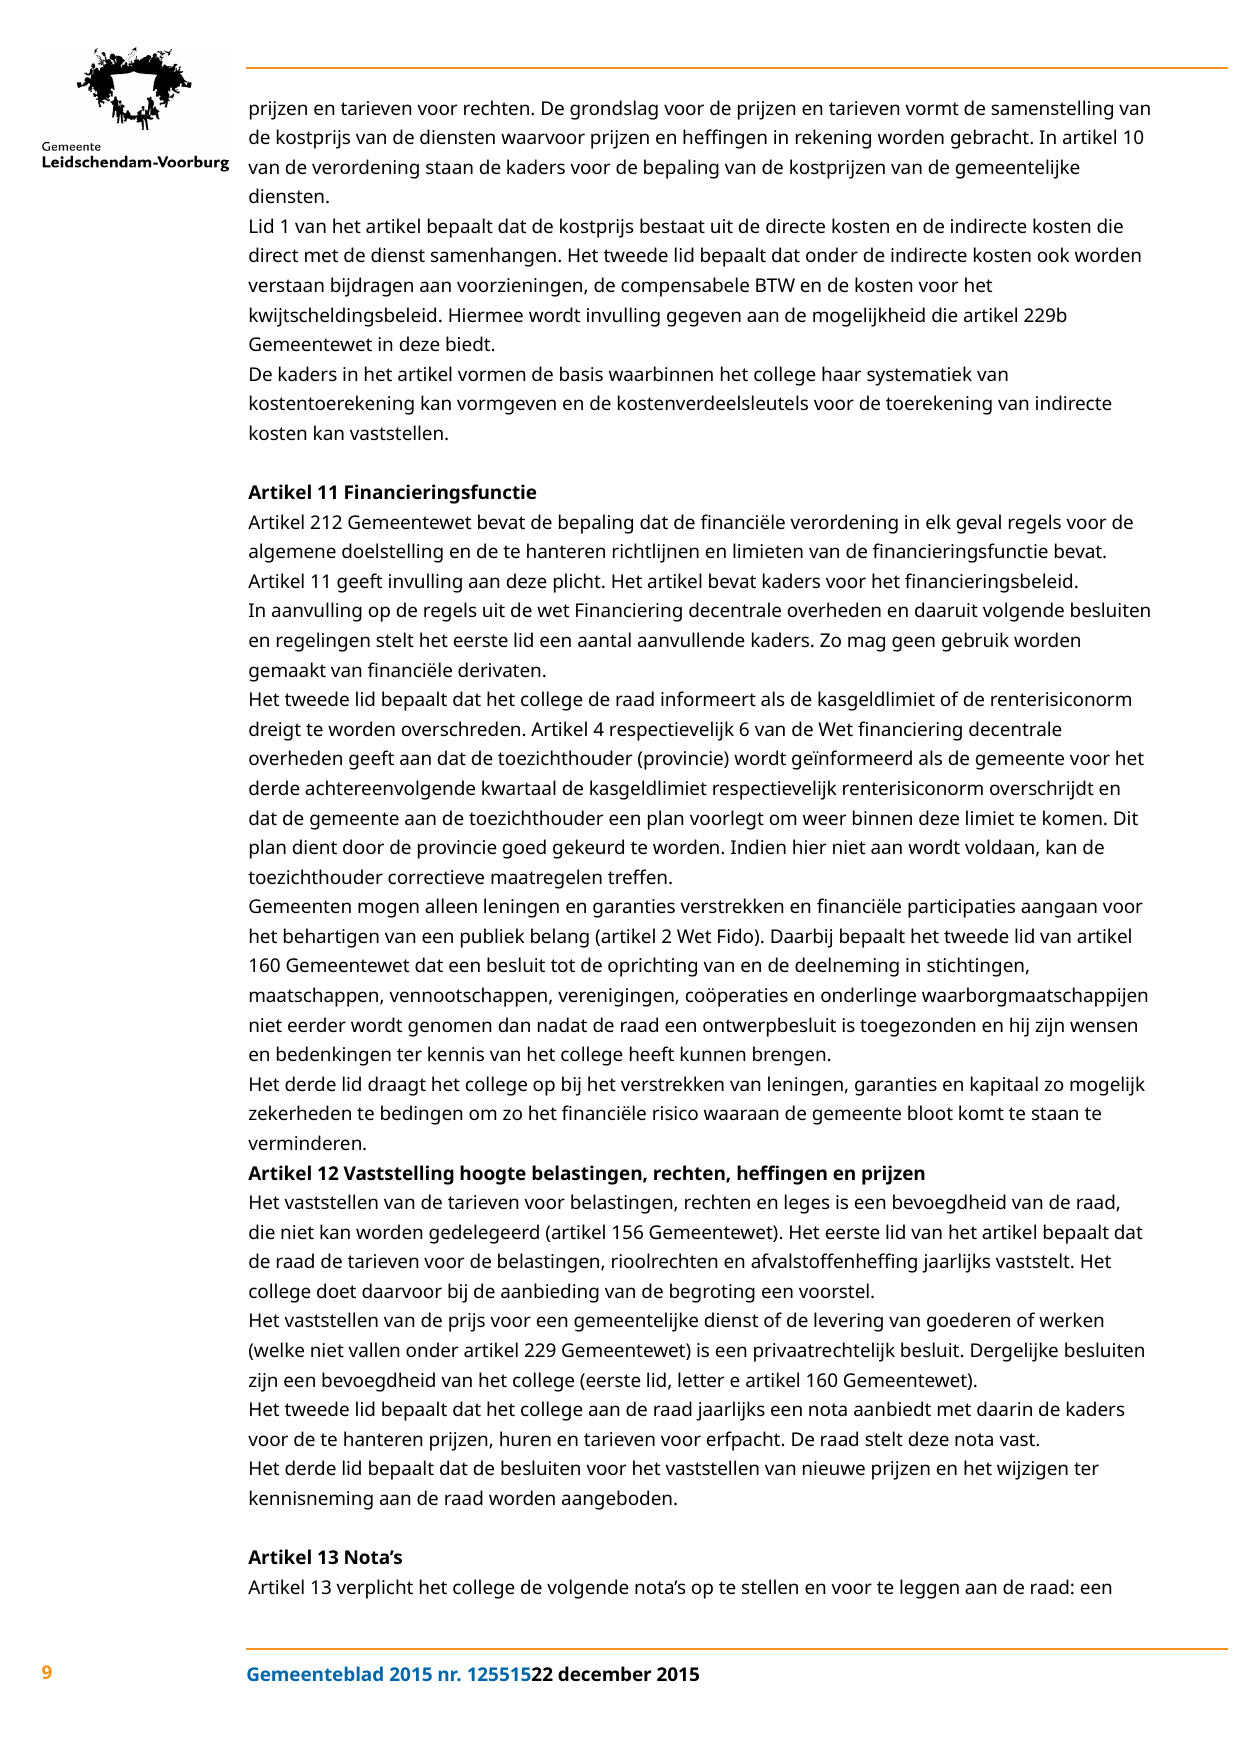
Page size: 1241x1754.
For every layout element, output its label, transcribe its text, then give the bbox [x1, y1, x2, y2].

text Het tweede lid bepaalt dat het college aan de raad jaarlijks een nota aanbiedt met daarin de kaders voor de te hanteren prijzen, huren en tarieven voor erfpacht. De raad stelt deze nota vast. [248, 1396, 1152, 1452]
text Artikel 13 Nota’s [248, 1544, 1152, 1570]
text Het vaststellen van de tarieven voor belastingen, rechten en leges is een bevoegdheid van de raad, die niet kan worden gedelegeerd (artikel 156 Gemeentewet). Het eerste lid van het artikel bepaalt dat de raad de tarieven voor de belastingen, rioolrechten en afvalstoffenheffing jaarlijks vaststelt. Het college doet daarvoor bij de aanbieding van de begroting een voorstel. [248, 1189, 1152, 1304]
text Het tweede lid bepaalt dat het college de raad informeert als de kasgeldlimiet of de renterisiconorm dreigt te worden overschreden. Artikel 4 respectievelijk 6 van de Wet financiering decentrale overheden geeft aan dat de toezichthouder (provincie) wordt geïnformeerd als de gemeente voor het derde achtereenvolgende kwartaal de kasgeldlimiet respectievelijk renterisiconorm overschrijdt en dat de gemeente aan de toezichthouder een plan voorlegt om weer binnen deze limiet te komen. Dit plan dient door de provincie goed gekeurd te worden. Indien hier niet aan wordt voldaan, kan de toezichthouder correctieve maatregelen treffen. [248, 686, 1152, 890]
text Het vaststellen van de prijs voor een gemeentelijke dienst of de levering van goederen of werken (welke niet vallen onder artikel 229 Gemeentewet) is een privaatrechtelijk besluit. Dergelijke besluiten zijn een bevoegdheid van het college (eerste lid, letter e artikel 160 Gemeentewet). [248, 1308, 1152, 1393]
text Lid 1 van het artikel bepaalt dat de kostprijs bestaat uit de directe kosten en de indirecte kosten die direct met de dienst samenhangen. Het tweede lid bepaalt dat onder de indirecte kosten ook worden verstaan bijdragen aan voorzieningen, de compensabele BTW en de kosten voor het kwijtscheldingsbeleid. Hiermee wordt invulling gegeven aan de mogelijkheid die artikel 229b Gemeentewet in deze biedt. [248, 213, 1152, 357]
picture [41, 47, 231, 172]
text Artikel 12 Vaststelling hoogte belastingen, rechten, heffingen en prijzen [248, 1160, 1152, 1186]
text De kaders in het artikel vormen de basis waarbinnen het college haar systematiek van kostentoerekening kan vormgeven en de kostenverdeelsleutels voor de toerekening van indirecte kosten kan vaststellen. [248, 361, 1152, 446]
text Artikel 13 verplicht het college de volgende nota’s op te stellen en voor te leggen aan de raad: een [248, 1574, 1152, 1600]
text Het derde lid bepaalt dat de besluiten voor het vaststellen van nieuwe prijzen en het wijzigen ter kennisneming aan de raad worden aangeboden. [248, 1456, 1152, 1511]
text Artikel 11 Financieringsfunctie [248, 479, 1152, 505]
text Gemeenten mogen alleen leningen en garanties verstrekken en financiële participaties aangaan voor het behartigen van een publiek belang (artikel 2 Wet Fido). Daarbij bepaalt het tweede lid van artikel 160 Gemeentewet dat een besluit tot de oprichting van en de deelneming in stichtingen, maatschappen, vennootschappen, verenigingen, coöperaties en onderlinge waarborgmaatschappijen niet eerder wordt genomen dan nadat de raad een ontwerpbesluit is toegezonden en hij zijn wensen en bedenkingen ter kennis van het college heeft kunnen brengen. [248, 893, 1152, 1067]
text prijzen en tarieven voor rechten. De grondslag voor de prijzen en tarieven vormt de samenstelling van de kostprijs van de diensten waarvoor prijzen en heffingen in rekening worden gebracht. In artikel 10 van de verordening staan de kaders voor de bepaling van de kostprijzen van de gemeentelijke diensten. [248, 95, 1152, 209]
text Artikel 212 Gemeentewet bevat de bepaling dat de financiële verordening in elk geval regels voor de algemene doelstelling en de te hanteren richtlijnen en limieten van de financieringsfunctie bevat. Artikel 11 geeft invulling aan deze plicht. Het artikel bevat kaders voor het financieringsbeleid. [248, 509, 1152, 594]
text Het derde lid draagt het college op bij het verstrekken van leningen, garanties en kapitaal zo mogelijk zekerheden te bedingen om zo het financiële risico waaraan de gemeente bloot komt te staan te verminderen. [248, 1071, 1152, 1156]
text In aanvulling op de regels uit de wet Financiering decentrale overheden en daaruit volgende besluiten en regelingen stelt het eerste lid een aantal aanvullende kaders. Zo mag geen gebruik worden gemaakt van financiële derivaten. [248, 598, 1152, 683]
